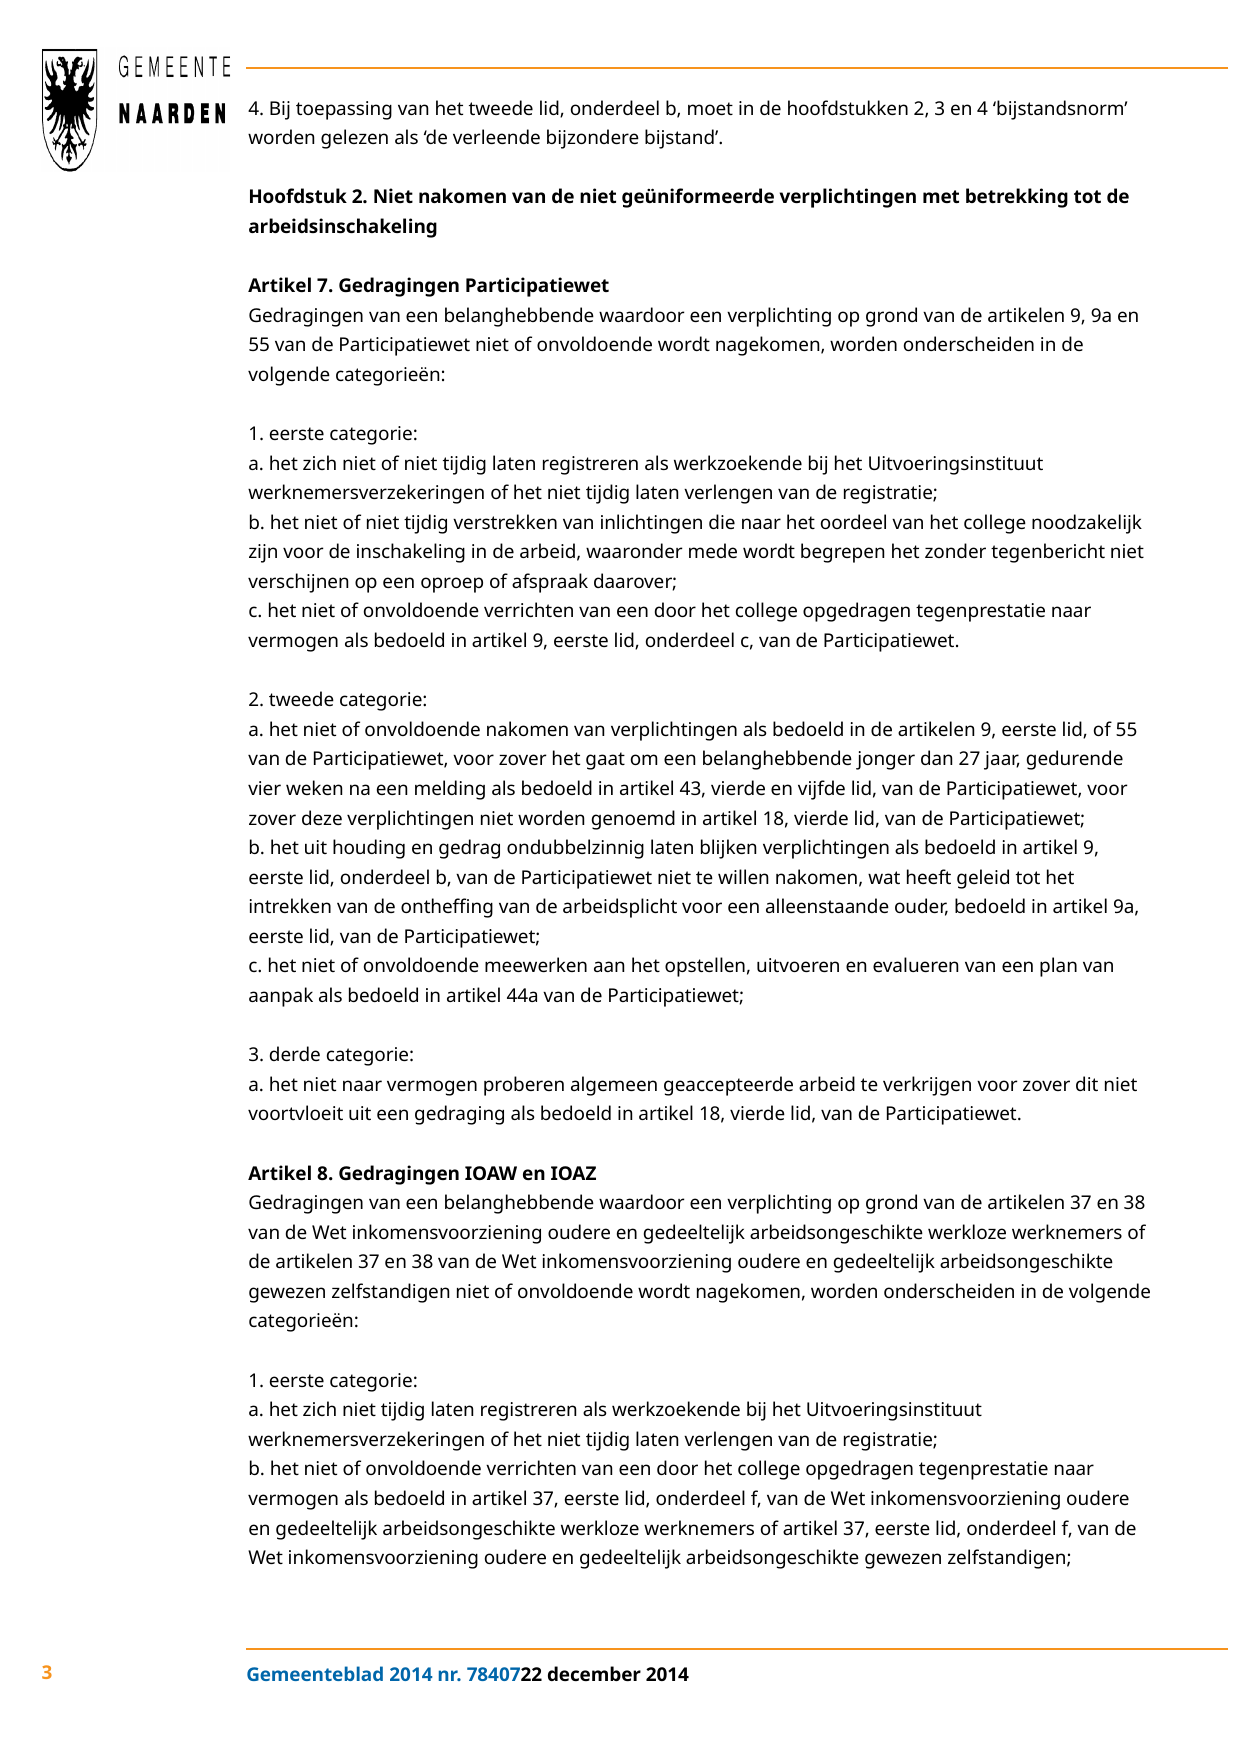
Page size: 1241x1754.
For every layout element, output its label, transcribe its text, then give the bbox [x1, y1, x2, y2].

picture [41, 47, 231, 172]
text Artikel 8. Gedragingen IOAW en IOAZ [248, 1160, 1152, 1186]
text a. het niet naar vermogen proberen algemeen geaccepteerde arbeid te verkrijgen voor zover dit niet voortvloeit uit een gedraging als bedoeld in artikel 18, vierde lid, van de Participatiewet. [248, 1071, 1152, 1126]
text b. het niet of onvoldoende verrichten van een door het college opgedragen tegenprestatie naar vermogen als bedoeld in artikel 37, eerste lid, onderdeel f, van de Wet inkomensvoorziening oudere en gedeeltelijk arbeidsongeschikte werkloze werknemers of artikel 37, eerste lid, onderdeel f, van de Wet inkomensvoorziening oudere en gedeeltelijk arbeidsongeschikte gewezen zelfstandigen; [248, 1456, 1152, 1570]
text a. het niet of onvoldoende nakomen van verplichtingen als bedoeld in de artikelen 9, eerste lid, of 55 van de Participatiewet, voor zover het gaat om een belanghebbende jonger dan 27 jaar, gedurende vier weken na een melding als bedoeld in artikel 43, vierde en vijfde lid, van de Participatiewet, voor zover deze verplichtingen niet worden genoemd in artikel 18, vierde lid, van de Participatiewet; [248, 716, 1152, 831]
text b. het niet of niet tijdig verstrekken van inlichtingen die naar het oordeel van het college noodzakelijk zijn voor de inschakeling in de arbeid, waaronder mede wordt begrepen het zonder tegenbericht niet verschijnen op een oproep of afspraak daarover; [248, 509, 1152, 594]
text Hoofdstuk 2. Niet nakomen van de niet geüniformeerde verplichtingen met betrekking tot de arbeidsinschakeling [248, 183, 1152, 239]
text Artikel 7. Gedragingen Participatiewet [248, 272, 1152, 298]
text 1. eerste categorie: [248, 420, 1152, 446]
text a. het zich niet of niet tijdig laten registreren als werkzoekende bij het Uitvoeringsinstituut werknemersverzekeringen of het niet tijdig laten verlengen van de registratie; [248, 450, 1152, 505]
text Gedragingen van een belanghebbende waardoor een verplichting op grond van de artikelen 9, 9a en 55 van de Participatiewet niet of onvoldoende wordt nagekomen, worden onderscheiden in de volgende categorieën: [248, 302, 1152, 387]
text 1. eerste categorie: [248, 1367, 1152, 1393]
text c. het niet of onvoldoende meewerken aan het opstellen, uitvoeren en evalueren van een plan van aanpak als bedoeld in artikel 44a van de Participatiewet; [248, 953, 1152, 1008]
text 4. Bij toepassing van het tweede lid, onderdeel b, moet in de hoofdstukken 2, 3 en 4 ‘bijstandsnorm’ worden gelezen als ‘de verleende bijzondere bijstand’. [248, 95, 1152, 150]
text Gedragingen van een belanghebbende waardoor een verplichting op grond van de artikelen 37 en 38 van de Wet inkomensvoorziening oudere en gedeeltelijk arbeidsongeschikte werkloze werknemers of de artikelen 37 en 38 van de Wet inkomensvoorziening oudere en gedeeltelijk arbeidsongeschikte gewezen zelfstandigen niet of onvoldoende wordt nagekomen, worden onderscheiden in de volgende categorieën: [248, 1189, 1152, 1333]
text 3. derde categorie: [248, 1041, 1152, 1067]
text 2. tweede categorie: [248, 686, 1152, 712]
text c. het niet of onvoldoende verrichten van een door het college opgedragen tegenprestatie naar vermogen als bedoeld in artikel 9, eerste lid, onderdeel c, van de Participatiewet. [248, 598, 1152, 653]
text a. het zich niet tijdig laten registreren als werkzoekende bij het Uitvoeringsinstituut werknemersverzekeringen of het niet tijdig laten verlengen van de registratie; [248, 1396, 1152, 1452]
text b. het uit houding en gedrag ondubbelzinnig laten blijken verplichtingen als bedoeld in artikel 9, eerste lid, onderdeel b, van de Participatiewet niet te willen nakomen, wat heeft geleid tot het intrekken van de ontheffing van de arbeidsplicht voor een alleenstaande ouder, bedoeld in artikel 9a, eerste lid, van de Participatiewet; [248, 834, 1152, 949]
